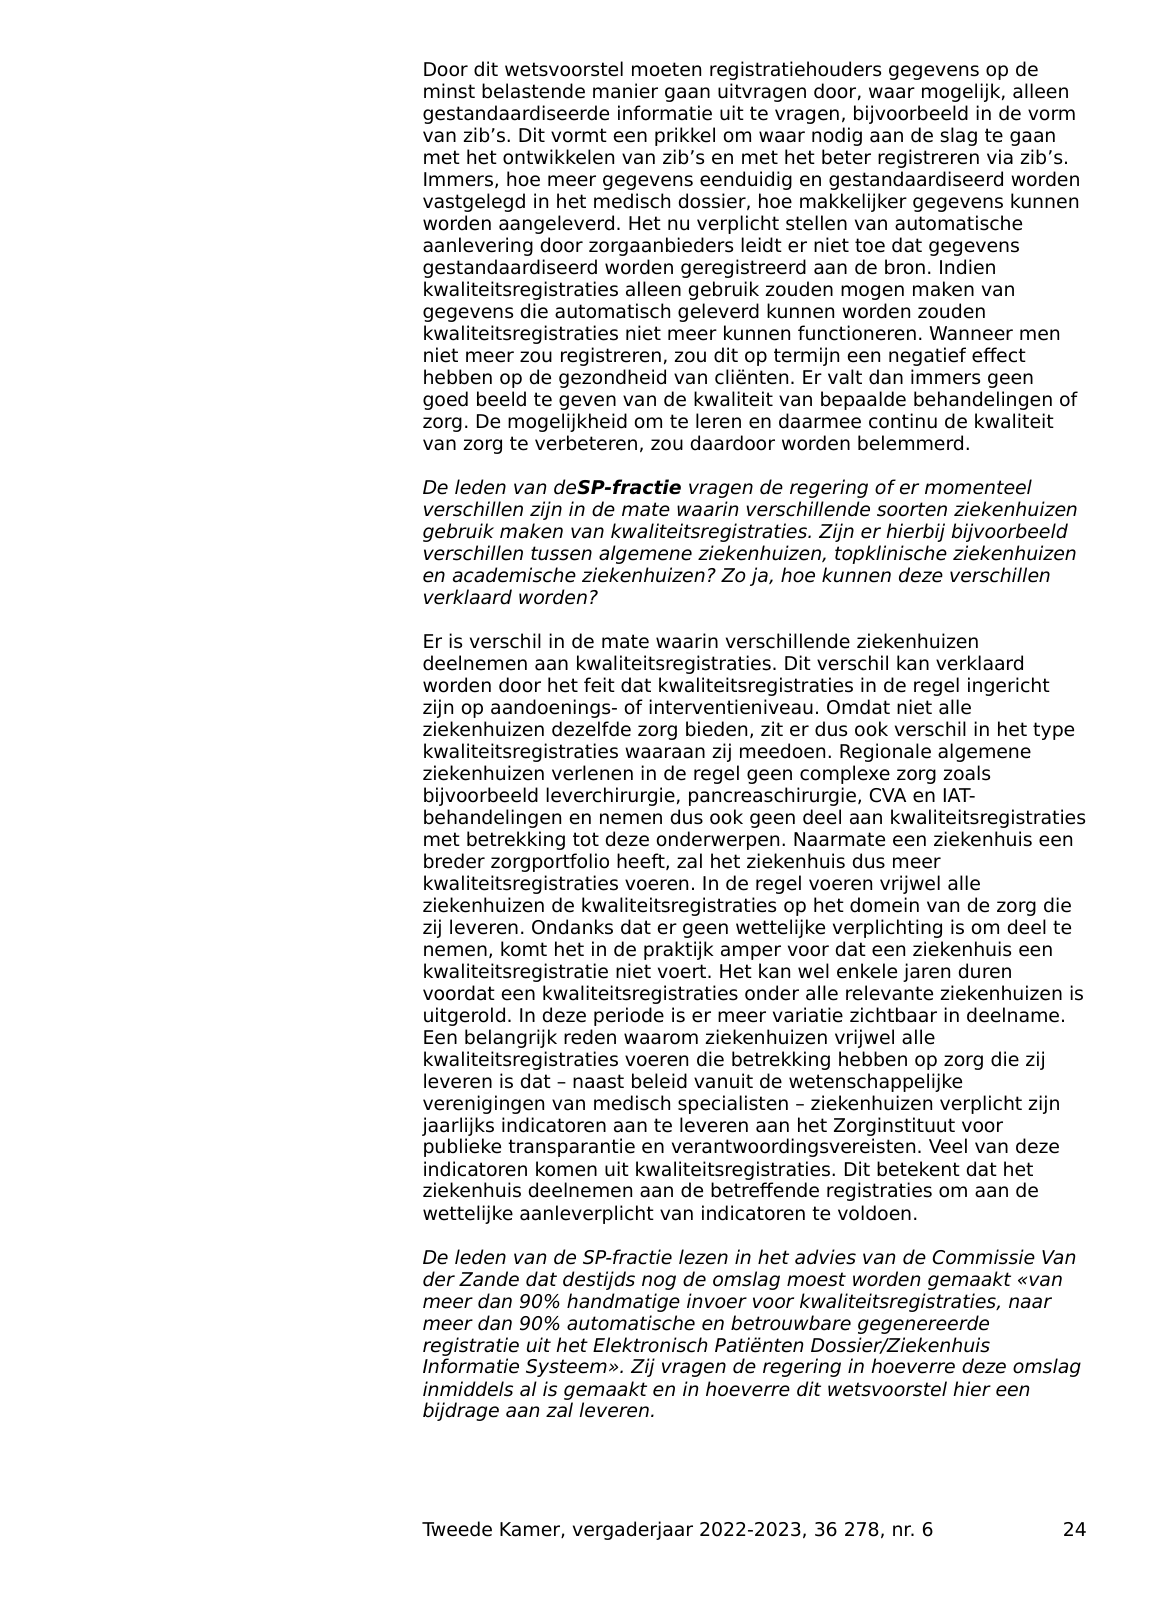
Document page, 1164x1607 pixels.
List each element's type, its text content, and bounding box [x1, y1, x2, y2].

text Er is verschil in de mate waarin verschillende ziekenhuizen deelnemen aan kwaliteitsregistraties. Dit verschil kan verklaard worden door het feit dat kwaliteitsregistraties in de regel ingericht zijn op aandoenings- of interventieniveau. Omdat niet alle ziekenhuizen dezelfde zorg bieden, zit er dus ook verschil in het type kwaliteitsregistraties waaraan zij meedoen. Regionale algemene ziekenhuizen verlenen in de regel geen complexe zorg zoals bijvoorbeeld leverchirurgie, pancreaschirurgie, CVA en IAT-behandelingen en nemen dus ook geen deel aan kwaliteitsregistraties met betrekking tot deze onderwerpen. Naarmate een ziekenhuis een breder zorgportfolio heeft, zal het ziekenhuis dus meer kwaliteitsregistraties voeren. In de regel voeren vrijwel alle ziekenhuizen de kwaliteitsregistraties op het domein van de zorg die zij leveren. Ondanks dat er geen wettelijke verplichting is om deel te nemen, komt het in de praktijk amper voor dat een ziekenhuis een kwaliteitsregistratie niet voert. Het kan wel enkele jaren duren voordat een kwaliteitsregistraties onder alle relevante ziekenhuizen is uitgerold. In deze periode is er meer variatie zichtbaar in deelname. Een belangrijk reden waarom ziekenhuizen vrijwel alle kwaliteitsregistraties voeren die betrekking hebben op zorg die zij leveren is dat – naast beleid vanuit de wetenschappelijke verenigingen van medisch specialisten – ziekenhuizen verplicht zijn jaarlijks indicatoren aan te leveren aan het Zorginstituut voor publieke transparantie en verantwoordingsvereisten. Veel van deze indicatoren komen uit kwaliteitsregistraties. Dit betekent dat het ziekenhuis deelnemen aan de betreffende registraties om aan de wettelijke aanleverplicht van indicatoren te voldoen. [422, 631, 1087, 1224]
text De leden van deSP-fractie vragen de regering of er momenteel verschillen zijn in de mate waarin verschillende soorten ziekenhuizen gebruik maken van kwaliteitsregistraties. Zijn er hierbij bijvoorbeeld verschillen tussen algemene ziekenhuizen, topklinische ziekenhuizen en academische ziekenhuizen? Zo ja, hoe kunnen deze verschillen verklaard worden? [422, 477, 1087, 609]
text Door dit wetsvoorstel moeten registratiehouders gegevens op de minst belastende manier gaan uitvragen door, waar mogelijk, alleen gestandaardiseerde informatie uit te vragen, bijvoorbeeld in de vorm van zib’s. Dit vormt een prikkel om waar nodig aan de slag te gaan met het ontwikkelen van zib’s en met het beter registreren via zib’s. Immers, hoe meer gegevens eenduidig en gestandaardiseerd worden vastgelegd in het medisch dossier, hoe makkelijker gegevens kunnen worden aangeleverd. Het nu verplicht stellen van automatische aanlevering door zorgaanbieders leidt er niet toe dat gegevens gestandaardiseerd worden geregistreerd aan de bron. Indien kwaliteitsregistraties alleen gebruik zouden mogen maken van gegevens die automatisch geleverd kunnen worden zouden kwaliteitsregistraties niet meer kunnen functioneren. Wanneer men niet meer zou registreren, zou dit op termijn een negatief effect hebben op de gezondheid van cliënten. Er valt dan immers geen goed beeld te geven van de kwaliteit van bepaalde behandelingen of zorg. De mogelijkheid om te leren en daarmee continu de kwaliteit van zorg te verbeteren, zou daardoor worden belemmerd. [422, 59, 1087, 455]
text De leden van de SP-fractie lezen in het advies van de Commissie Van der Zande dat destijds nog de omslag moest worden gemaakt «van meer dan 90% handmatige invoer voor kwaliteitsregistraties, naar meer dan 90% automatische en betrouwbare gegenereerde registratie uit het Elektronisch Patiënten Dossier/Ziekenhuis Informatie Systeem». Zij vragen de regering in hoeverre deze omslag inmiddels al is gemaakt en in hoeverre dit wetsvoorstel hier een bijdrage aan zal leveren. [422, 1247, 1087, 1422]
